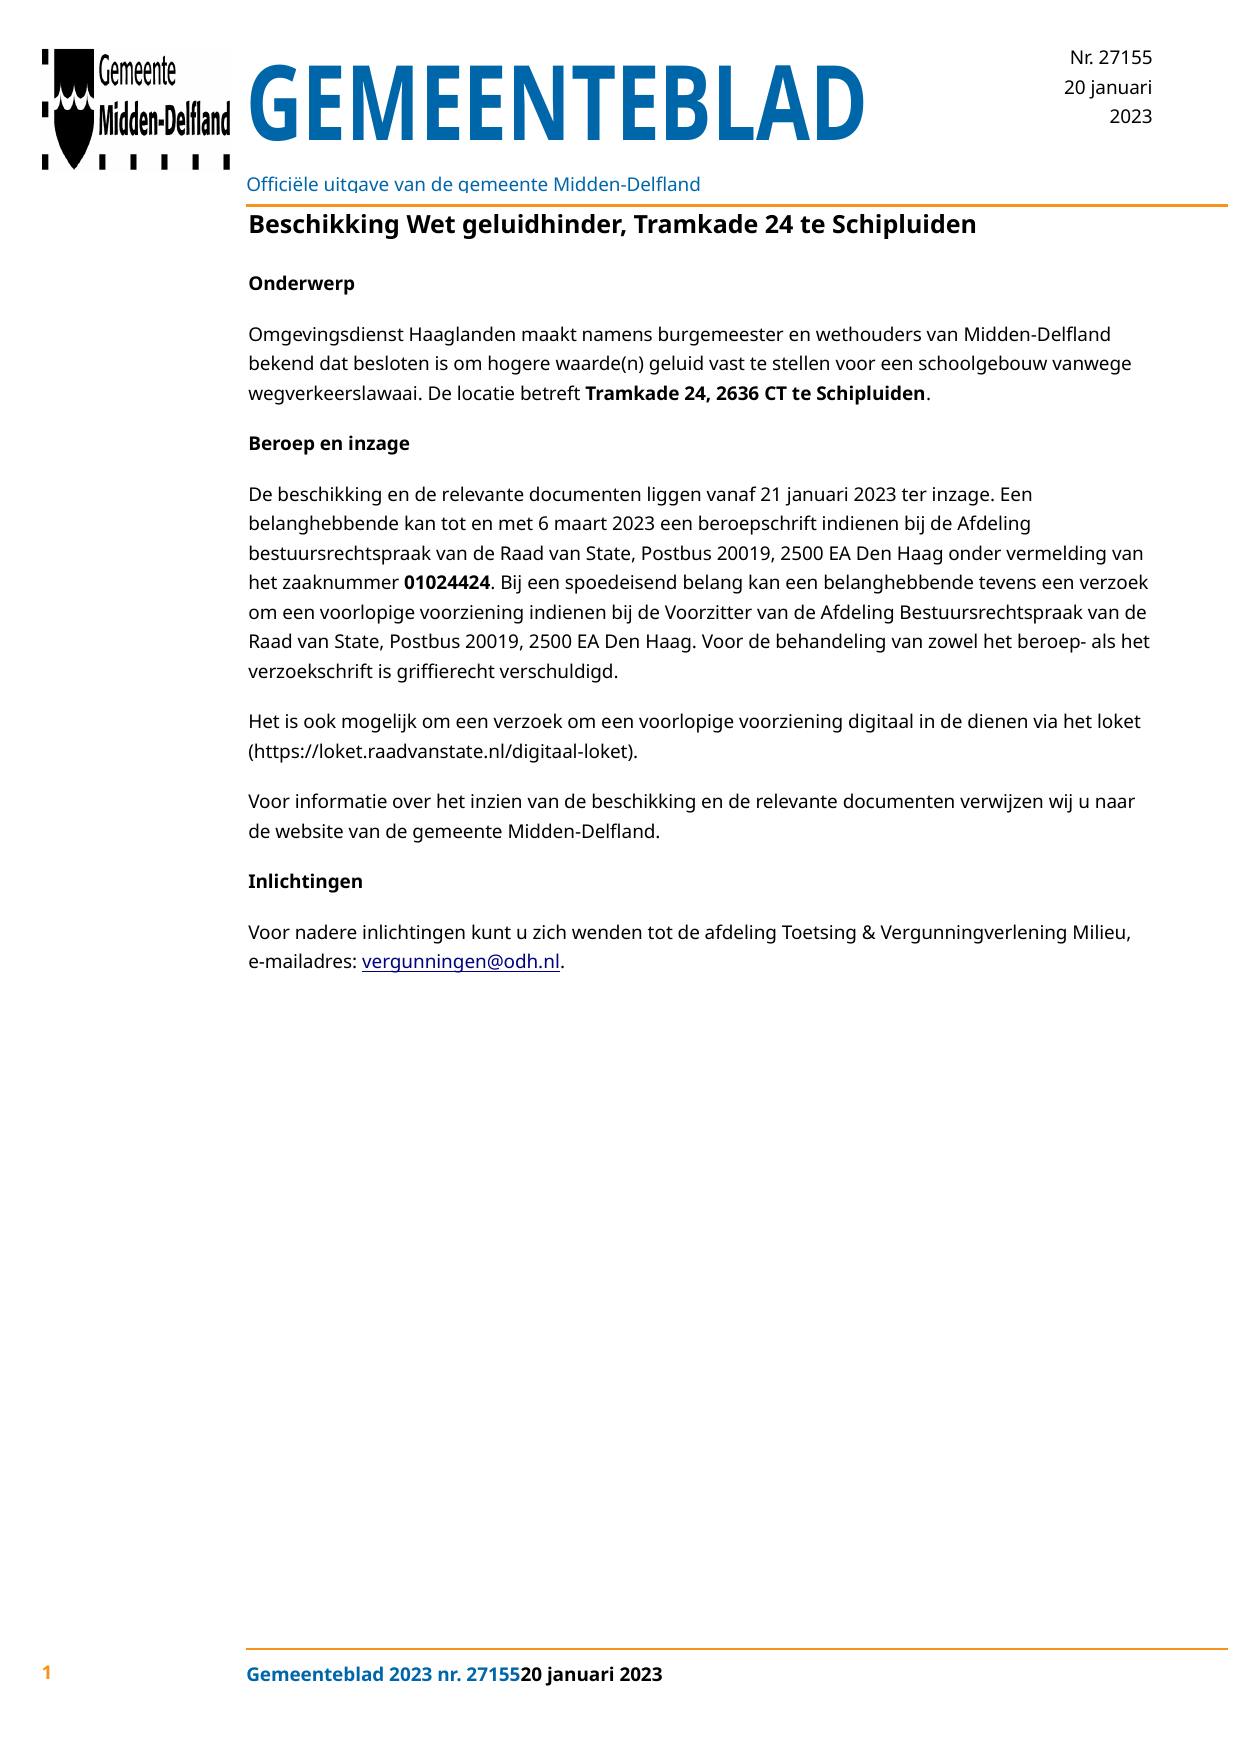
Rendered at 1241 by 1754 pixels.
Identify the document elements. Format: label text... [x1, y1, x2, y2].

text Voor informatie over het inzien van de beschikking en de relevante documenten verwijzen wij u naar de website van de gemeente Midden-Delfland. [248, 789, 1152, 844]
text Beschikking Wet geluidhinder, Tramkade 24 te Schipluiden [248, 207, 1152, 241]
picture [41, 47, 231, 172]
text Omgevingsdienst Haaglanden maakt namens burgemeester en wethouders van Midden-Delfland bekend dat besloten is om hogere waarde(n) geluid vast te stellen voor een schoolgebouw vanwege wegverkeerslawaai. De locatie betreft Tramkade 24, 2636 CT te Schipluiden. [248, 321, 1152, 406]
text Beroep en inzage [248, 430, 1152, 456]
text Voor nadere inlichtingen kunt u zich wenden tot de afdeling Toetsing & Vergunningverlening Milieu, e-mailadres: vergunningen@odh.nl. [248, 919, 1152, 974]
text Het is ook mogelijk om een verzoek om een voorlopige voorziening digitaal in de dienen via het loket (https://loket.raadvanstate.nl/digitaal-loket). [248, 709, 1152, 764]
text De beschikking en de relevante documenten liggen vanaf 21 januari 2023 ter inzage. Een belanghebbende kan tot en met 6 maart 2023 een beroepschrift indienen bij de Afdeling bestuursrechtspraak van de Raad van State, Postbus 20019, 2500 EA Den Haag onder vermelding van het zaaknummer 01024424. Bij een spoedeisend belang kan een belanghebbende tevens een verzoek om een voorlopige voorziening indienen bij de Voorzitter van de Afdeling Bestuursrechtspraak van de Raad van State, Postbus 20019, 2500 EA Den Haag. Voor de behandeling van zowel het beroep- als het verzoekschrift is griffierecht verschuldigd. [248, 481, 1152, 684]
text Onderwerp [248, 270, 1152, 296]
text Inlichtingen [248, 869, 1152, 894]
